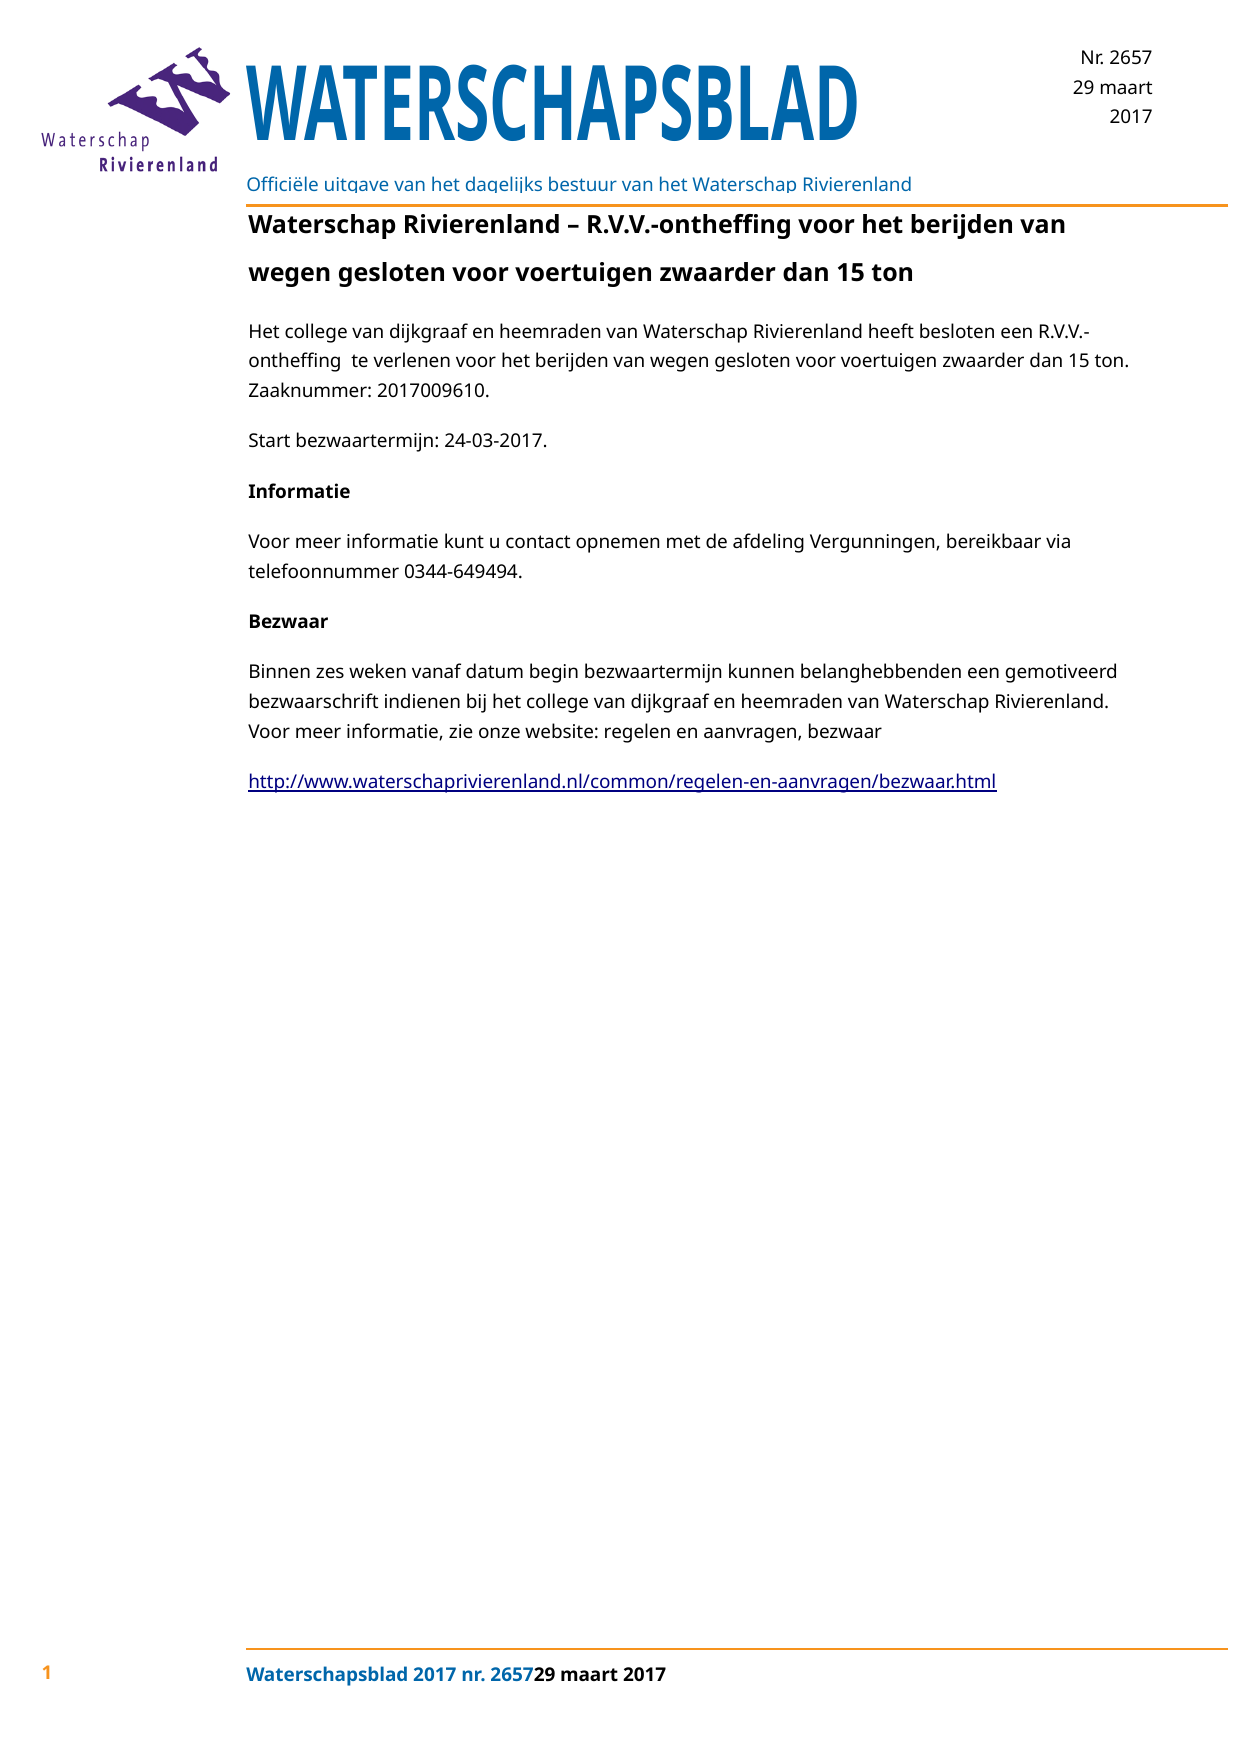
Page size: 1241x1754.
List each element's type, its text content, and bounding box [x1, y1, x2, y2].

text Start bezwaartermijn: 24-03-2017. [248, 427, 1152, 453]
text Waterschap Rivierenland – R.V.V.-ontheffing voor het berijden van wegen gesloten voor voertuigen zwaarder dan 15 ton [248, 207, 1152, 288]
text Het college van dijkgraaf en heemraden van Waterschap Rivierenland heeft besloten een R.V.V.-ontheffing te verlenen voor het berijden van wegen gesloten voor voertuigen zwaarder dan 15 ton. Zaaknummer: 2017009610. [248, 318, 1152, 403]
text Bezwaar [248, 608, 1152, 634]
text Binnen zes weken vanaf datum begin bezwaartermijn kunnen belanghebbenden een gemotiveerd bezwaarschrift indienen bij het college van dijkgraaf en heemraden van Waterschap Rivierenland. Voor meer informatie, zie onze website: regelen en aanvragen, bezwaar [248, 659, 1152, 744]
text Informatie [248, 478, 1152, 504]
picture [41, 47, 231, 172]
text http://www.waterschaprivierenland.nl/common/regelen-en-aanvragen/bezwaar.html [248, 768, 1152, 794]
text Voor meer informatie kunt u contact opnemen met de afdeling Vergunningen, bereikbaar via telefoonnummer 0344-649494. [248, 528, 1152, 584]
